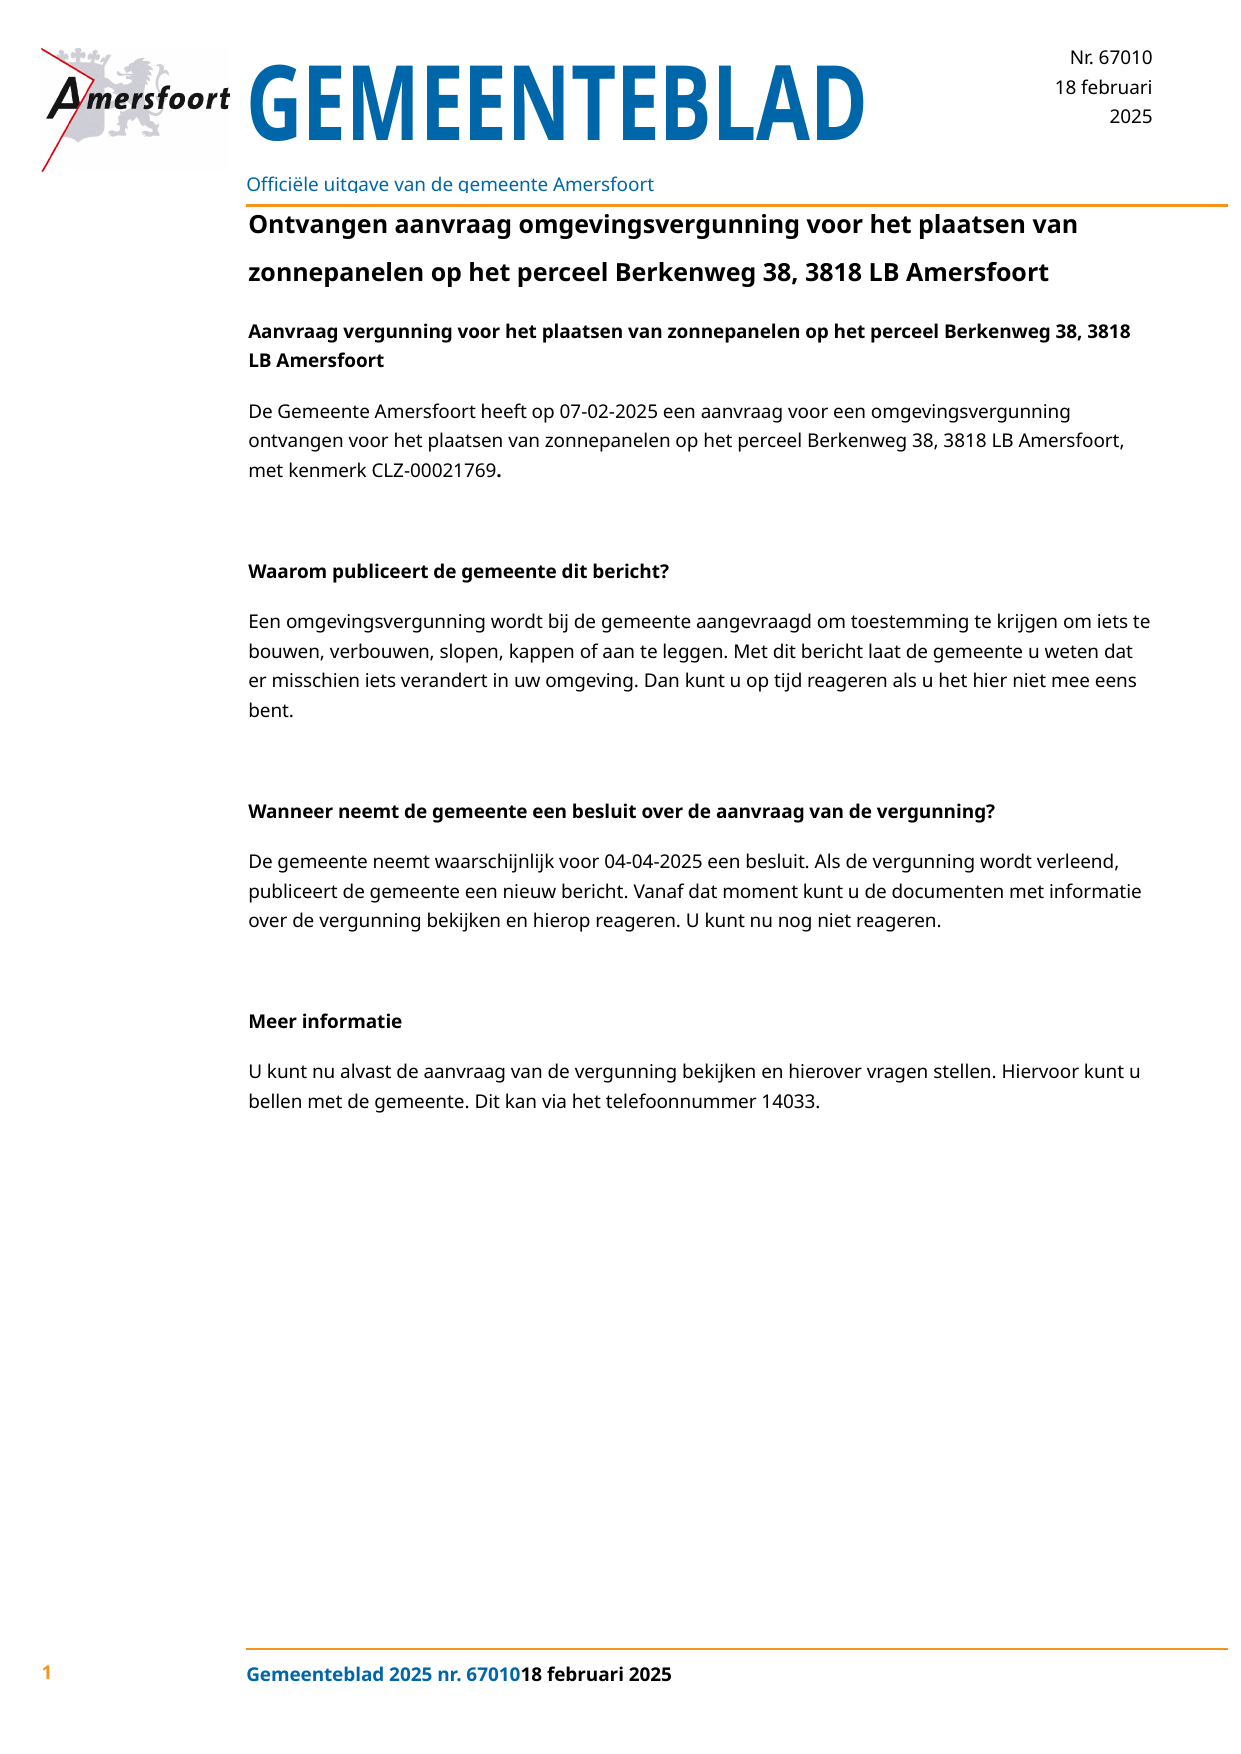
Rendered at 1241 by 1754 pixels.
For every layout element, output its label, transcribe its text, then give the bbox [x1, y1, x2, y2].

picture [41, 47, 231, 172]
text Meer informatie [248, 1008, 1152, 1034]
text Waarom publiceert de gemeente dit bericht? [248, 558, 1152, 584]
text Ontvangen aanvraag omgevingsvergunning voor het plaatsen van zonnepanelen op het perceel Berkenweg 38, 3818 LB Amersfoort [248, 207, 1152, 288]
text De gemeente neemt waarschijnlijk voor 04-04-2025 een besluit. Als de vergunning wordt verleend, publiceert de gemeente een nieuw bericht. Vanaf dat moment kunt u de documenten met informatie over de vergunning bekijken en hierop reageren. U kunt nu nog niet reageren. [248, 848, 1152, 933]
text Een omgevingsvergunning wordt bij de gemeente aangevraagd om toestemming te krijgen om iets te bouwen, verbouwen, slopen, kappen of aan te leggen. Met dit bericht laat de gemeente u weten dat er misschien iets verandert in uw omgeving. Dan kunt u op tijd reageren als u het hier niet mee eens bent. [248, 608, 1152, 723]
text De Gemeente Amersfoort heeft op 07-02-2025 een aanvraag voor een omgevingsvergunning ontvangen voor het plaatsen van zonnepanelen op het perceel Berkenweg 38, 3818 LB Amersfoort, met kenmerk CLZ-00021769. [248, 398, 1152, 483]
text U kunt nu alvast de aanvraag van de vergunning bekijken en hierover vragen stellen. Hiervoor kunt u bellen met de gemeente. Dit kan via het telefoonnummer 14033. [248, 1059, 1152, 1114]
text Aanvraag vergunning voor het plaatsen van zonnepanelen op het perceel Berkenweg 38, 3818 LB Amersfoort [248, 318, 1152, 373]
text Wanneer neemt de gemeente een besluit over de aanvraag van de vergunning? [248, 798, 1152, 824]
